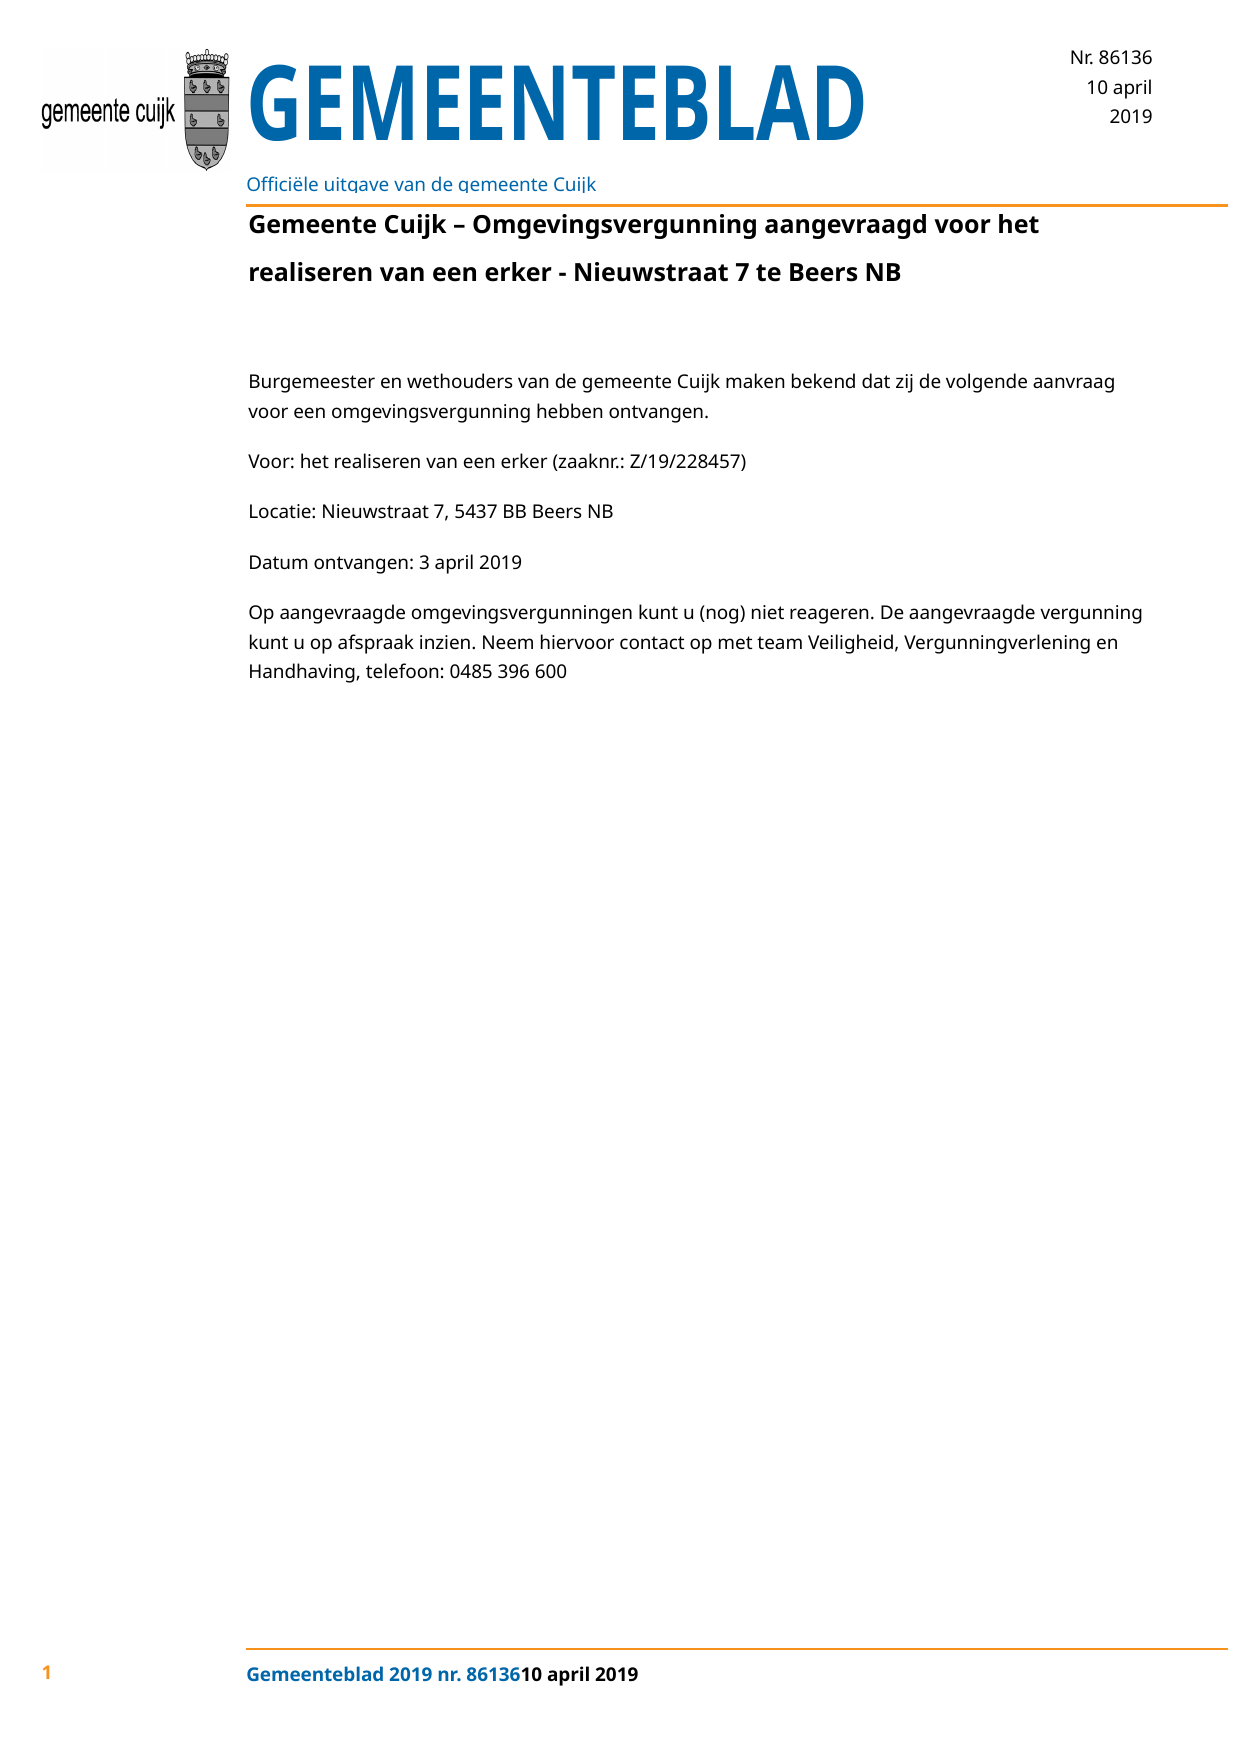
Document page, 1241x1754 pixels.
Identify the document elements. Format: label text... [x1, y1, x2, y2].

text Voor: het realiseren van een erker (zaaknr.: Z/19/228457) [248, 448, 1152, 474]
picture [41, 47, 231, 172]
text Op aangevraagde omgevingsvergunningen kunt u (nog) niet reageren. De aangevraagde vergunning kunt u op afspraak inzien. Neem hiervoor contact op met team Veiligheid, Vergunningverlening en Handhaving, telefoon: 0485 396 600 [248, 599, 1152, 684]
text Datum ontvangen: 3 april 2019 [248, 549, 1152, 575]
text Burgemeester en wethouders van de gemeente Cuijk maken bekend dat zij de volgende aanvraag voor een omgevingsvergunning hebben ontvangen. [248, 368, 1152, 424]
text Locatie: Nieuwstraat 7, 5437 BB Beers NB [248, 499, 1152, 524]
text Gemeente Cuijk – Omgevingsvergunning aangevraagd voor het realiseren van een erker - Nieuwstraat 7 te Beers NB [248, 207, 1152, 288]
